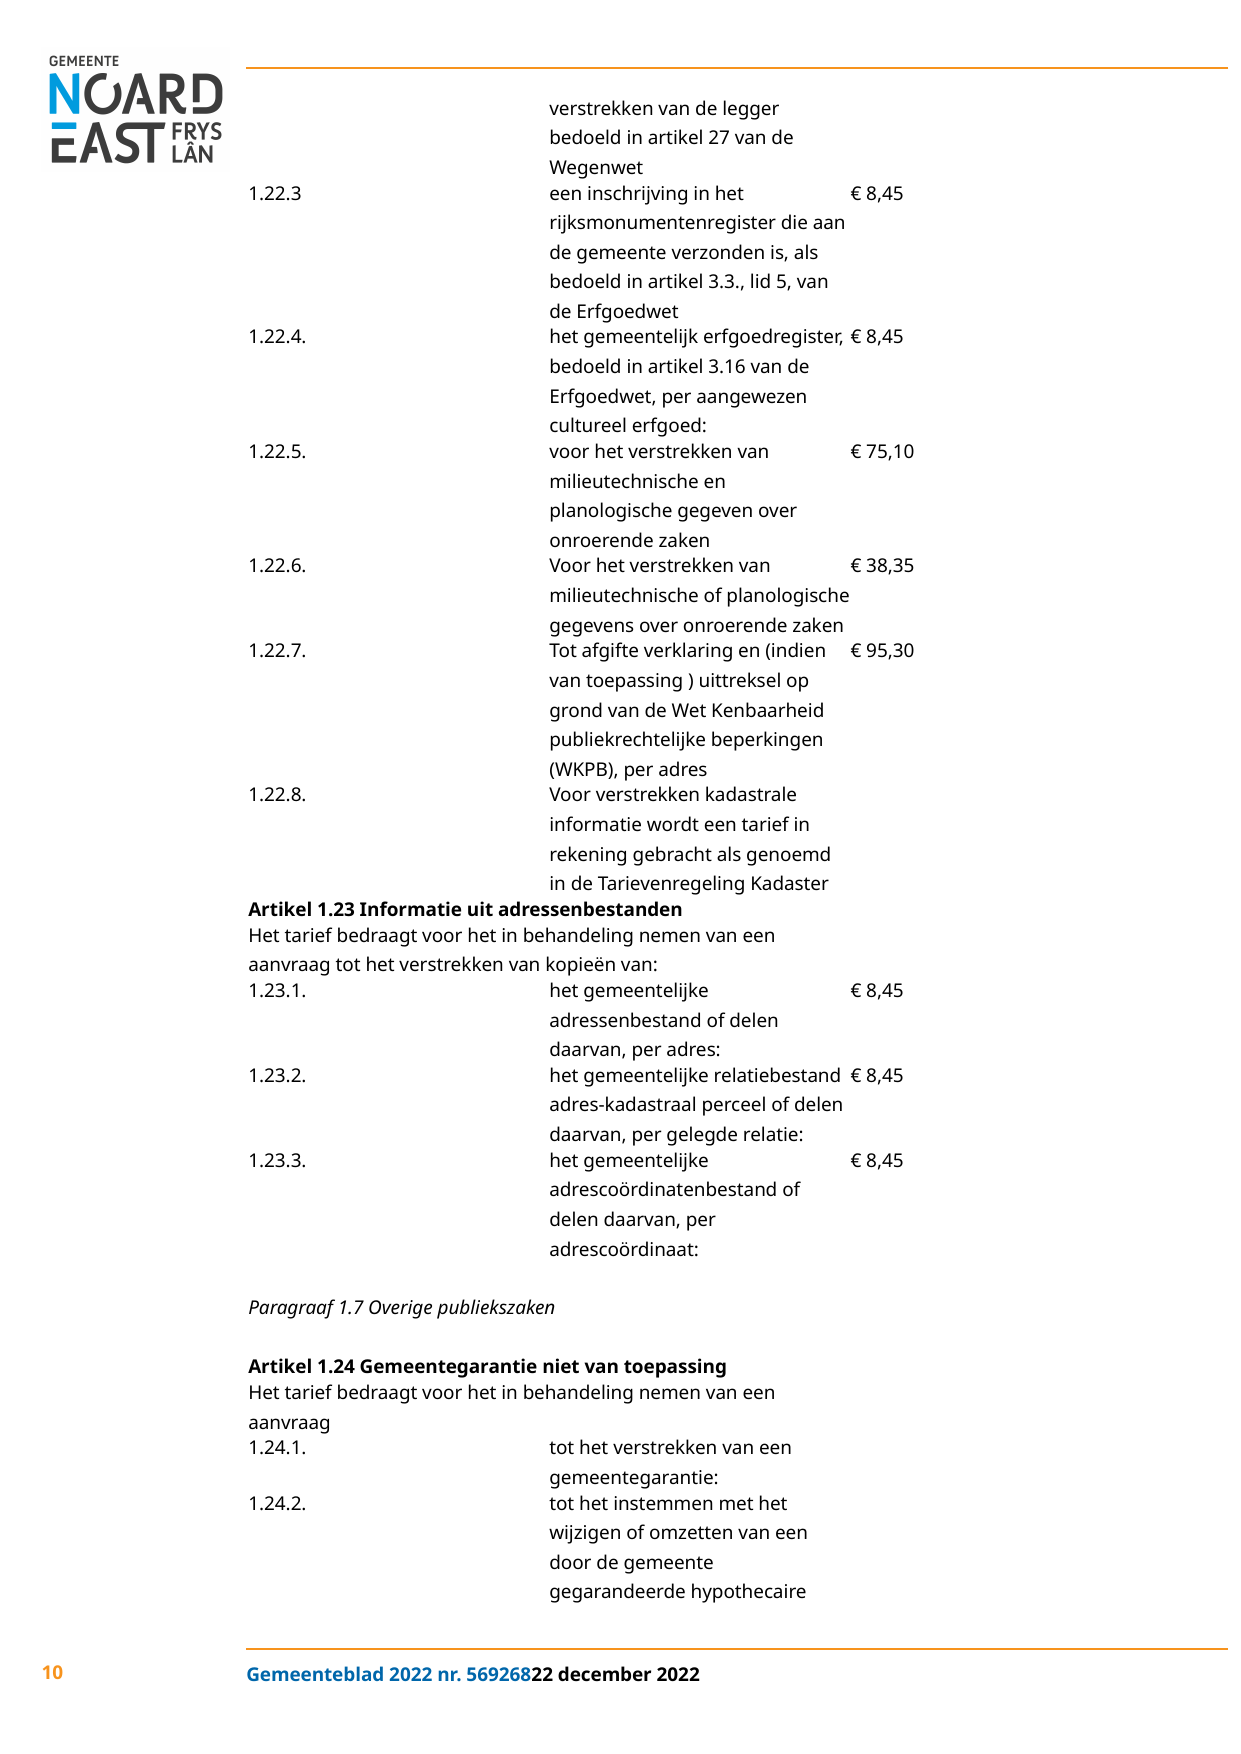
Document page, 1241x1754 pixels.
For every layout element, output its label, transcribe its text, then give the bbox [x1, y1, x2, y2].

table_cell [850, 896, 1152, 922]
table_cell Voor het verstrekken van milieutechnische of planologische gegevens over onroerende zaken [549, 553, 850, 638]
table_cell € 8,45 [850, 977, 1152, 1062]
table_cell € 95,30 [850, 638, 1152, 782]
table_cell een inschrijving in het rijksmonumentenregister die aan de gemeente verzonden is, als bedoeld in artikel 3.3., lid 5, van de Erfgoedwet [549, 180, 850, 324]
table_cell € 8,45 [850, 1147, 1152, 1261]
table_cell [850, 1435, 1152, 1490]
table_cell 1.22.4. [248, 324, 549, 438]
table_cell 1.23.2. [248, 1062, 549, 1147]
table_cell 1.22.6. [248, 553, 549, 638]
table_cell tot het instemmen met het wijzigen of omzetten van een door de gemeente gegarandeerde hypothecaire [549, 1490, 850, 1604]
picture [41, 47, 231, 172]
table_cell tot het verstrekken van een gemeentegarantie: [549, 1435, 850, 1490]
table_cell 1.22.8. [248, 782, 549, 896]
table_cell voor het verstrekken van milieutechnische en planologische gegeven over onroerende zaken [549, 438, 850, 553]
table_cell 1.22.7. [248, 638, 549, 782]
table_cell [850, 95, 1152, 180]
table_cell [850, 922, 1152, 977]
table_cell 1.24.1. [248, 1435, 549, 1490]
table_cell verstrekken van de legger bedoeld in artikel 27 van de Wegenwet [549, 95, 850, 180]
table_cell 1.24.2. [248, 1490, 549, 1604]
table_cell het gemeentelijke adressenbestand of delen daarvan, per adres: [549, 977, 850, 1062]
table_header Artikel 1.24 Gemeentegarantie niet van toepassing [248, 1354, 850, 1379]
table_cell [248, 95, 549, 180]
table_cell [850, 1379, 1152, 1434]
table_cell het gemeentelijk erfgoedregister, bedoeld in artikel 3.16 van de Erfgoedwet, per aangewezen cultureel erfgoed: [549, 324, 850, 438]
table_cell € 8,45 [850, 1062, 1152, 1147]
table_cell 1.23.3. [248, 1147, 549, 1261]
table_cell € 8,45 [850, 324, 1152, 438]
table_cell Het tarief bedraagt voor het in behandeling nemen van een aanvraag [248, 1379, 850, 1434]
table_cell het gemeentelijke relatiebestand adres-kadastraal perceel of delen daarvan, per gelegde relatie: [549, 1062, 850, 1147]
table_cell € 75,10 [850, 438, 1152, 553]
table_cell € 8,45 [850, 180, 1152, 324]
table_cell [850, 1490, 1152, 1604]
table_cell 1.22.3 [248, 180, 549, 324]
table_cell Artikel 1.23 Informatie uit adressenbestanden [248, 896, 850, 922]
table_cell [850, 782, 1152, 896]
table_cell Voor verstrekken kadastrale informatie wordt een tarief in rekening gebracht als genoemd in de Tarievenregeling Kadaster [549, 782, 850, 896]
table_header [850, 1354, 1152, 1379]
table_cell het gemeentelijke adrescoördinatenbestand of delen daarvan, per adrescoördinaat: [549, 1147, 850, 1261]
table_cell Tot afgifte verklaring en (indien van toepassing ) uittreksel op grond van de Wet Kenbaarheid publiekrechtelijke beperkingen (WKPB), per adres [549, 638, 850, 782]
table_cell Het tarief bedraagt voor het in behandeling nemen van een aanvraag tot het verstrekken van kopieën van: [248, 922, 850, 977]
table_cell € 38,35 [850, 553, 1152, 638]
table_cell 1.23.1. [248, 977, 549, 1062]
table_cell 1.22.5. [248, 438, 549, 553]
text Paragraaf 1.7 Overige publiekszaken [248, 1294, 1152, 1320]
